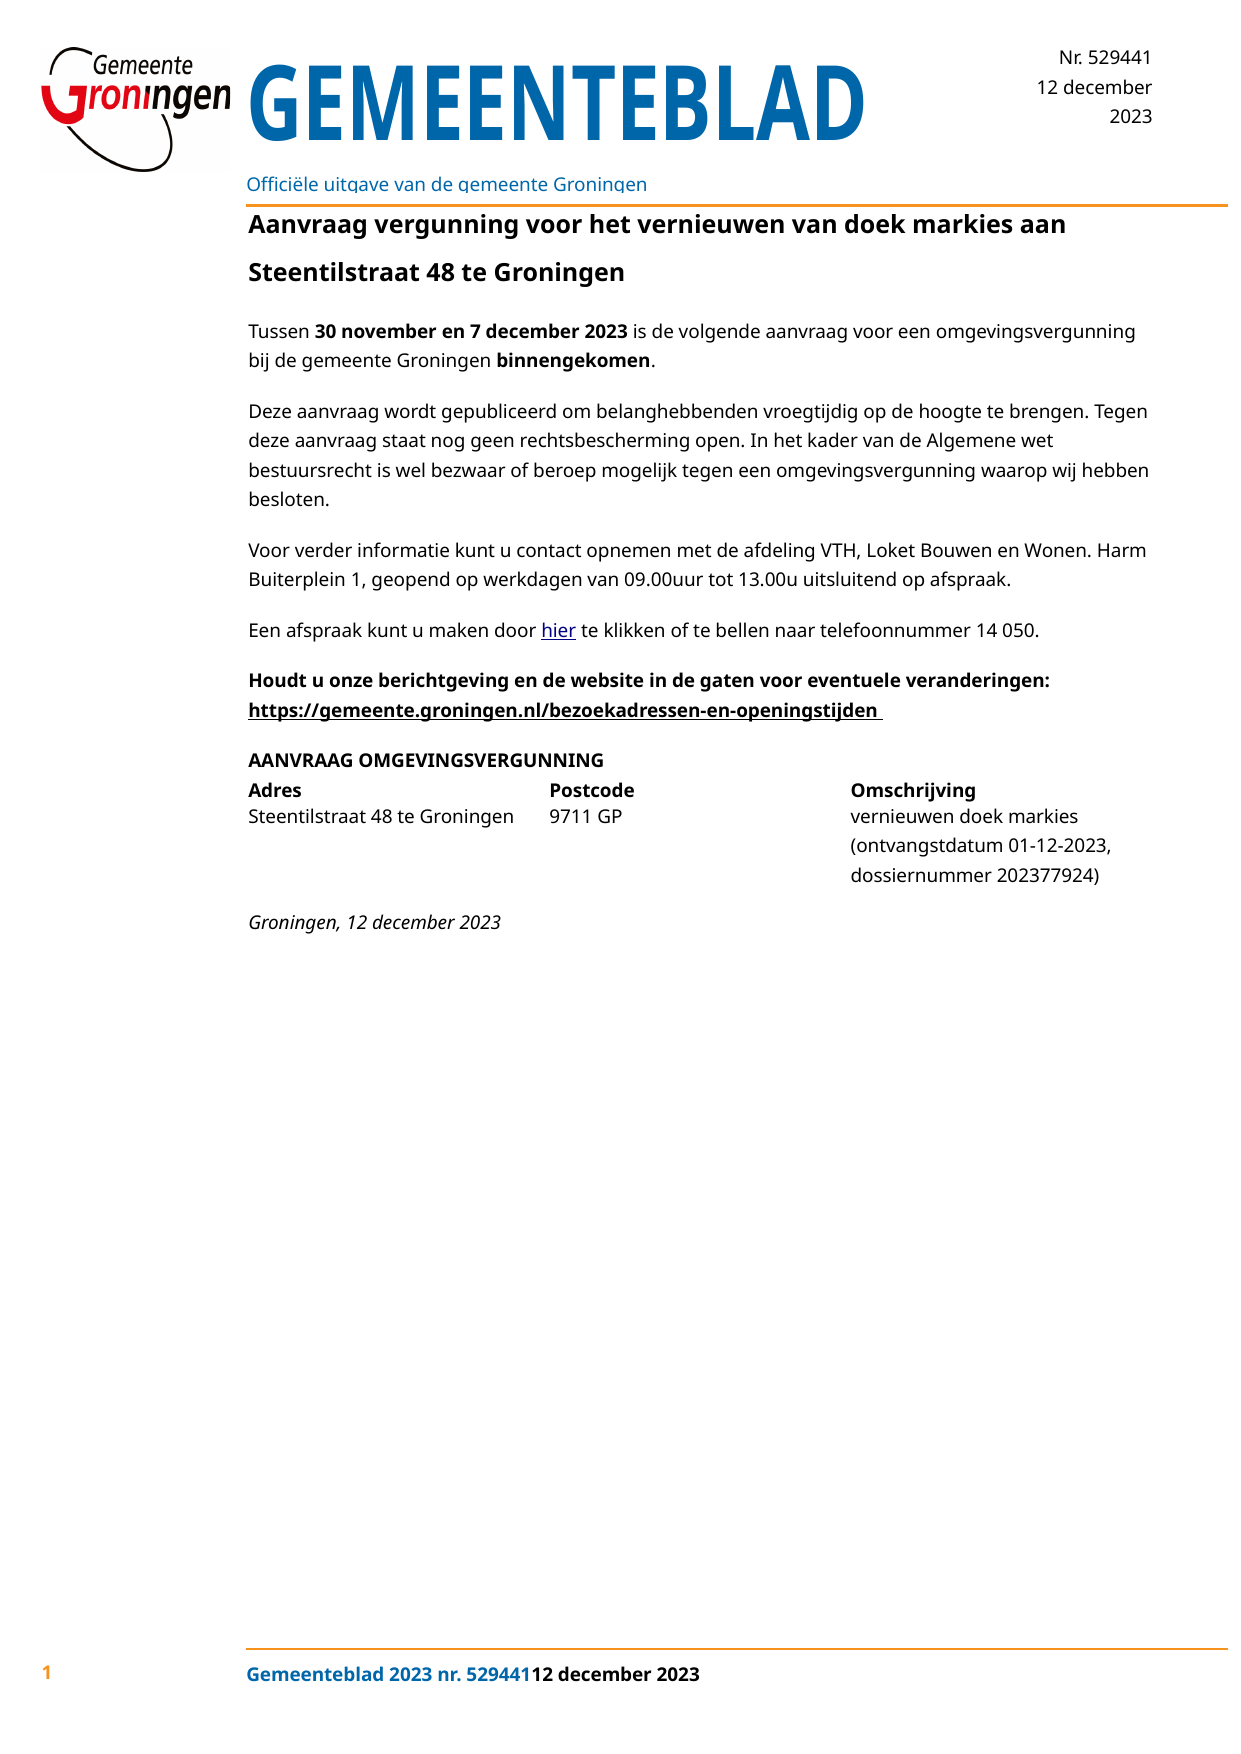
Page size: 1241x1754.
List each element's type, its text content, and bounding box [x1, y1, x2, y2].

text Aanvraag vergunning voor het vernieuwen van doek markies aan Steentilstraat 48 te Groningen [248, 207, 1152, 288]
table_header Omschrijving [850, 777, 1152, 803]
text Een afspraak kunt u maken door hier te klikken of te bellen naar telefoonnummer 14 050. [248, 617, 1152, 643]
table_cell vernieuwen doek markies (ontvangstdatum 01-12-2023, dossiernummer 202377924) [850, 803, 1152, 888]
text Groningen, 12 december 2023 [248, 909, 1152, 935]
text Tussen 30 november en 7 december 2023 is de volgende aanvraag voor een omgevingsvergunning bij de gemeente Groningen binnengekomen. [248, 318, 1152, 373]
table_header Adres [248, 777, 549, 803]
text Deze aanvraag wordt gepubliceerd om belanghebbenden vroegtijdig op de hoogte te brengen. Tegen deze aanvraag staat nog geen rechtsbescherming open. In het kader van de Algemene wet bestuursrecht is wel bezwaar of beroep mogelijk tegen een omgevingsvergunning waarop wij hebben besloten. [248, 398, 1152, 512]
table_header Postcode [549, 777, 850, 803]
picture [41, 47, 231, 172]
text AANVRAAG OMGEVINGSVERGUNNING [248, 747, 1152, 773]
text Voor verder informatie kunt u contact opnemen met de afdeling VTH, Loket Bouwen en Wonen. Harm Buiterplein 1, geopend op werkdagen van 09.00uur tot 13.00u uitsluitend op afspraak. [248, 537, 1152, 592]
table_cell Steentilstraat 48 te Groningen [248, 803, 549, 888]
table_cell 9711 GP [549, 803, 850, 888]
text Houdt u onze berichtgeving en de website in de gaten voor eventuele veranderingen: https://gemeente.groningen.nl/bezoekadressen-en-openingstijden [248, 667, 1152, 723]
